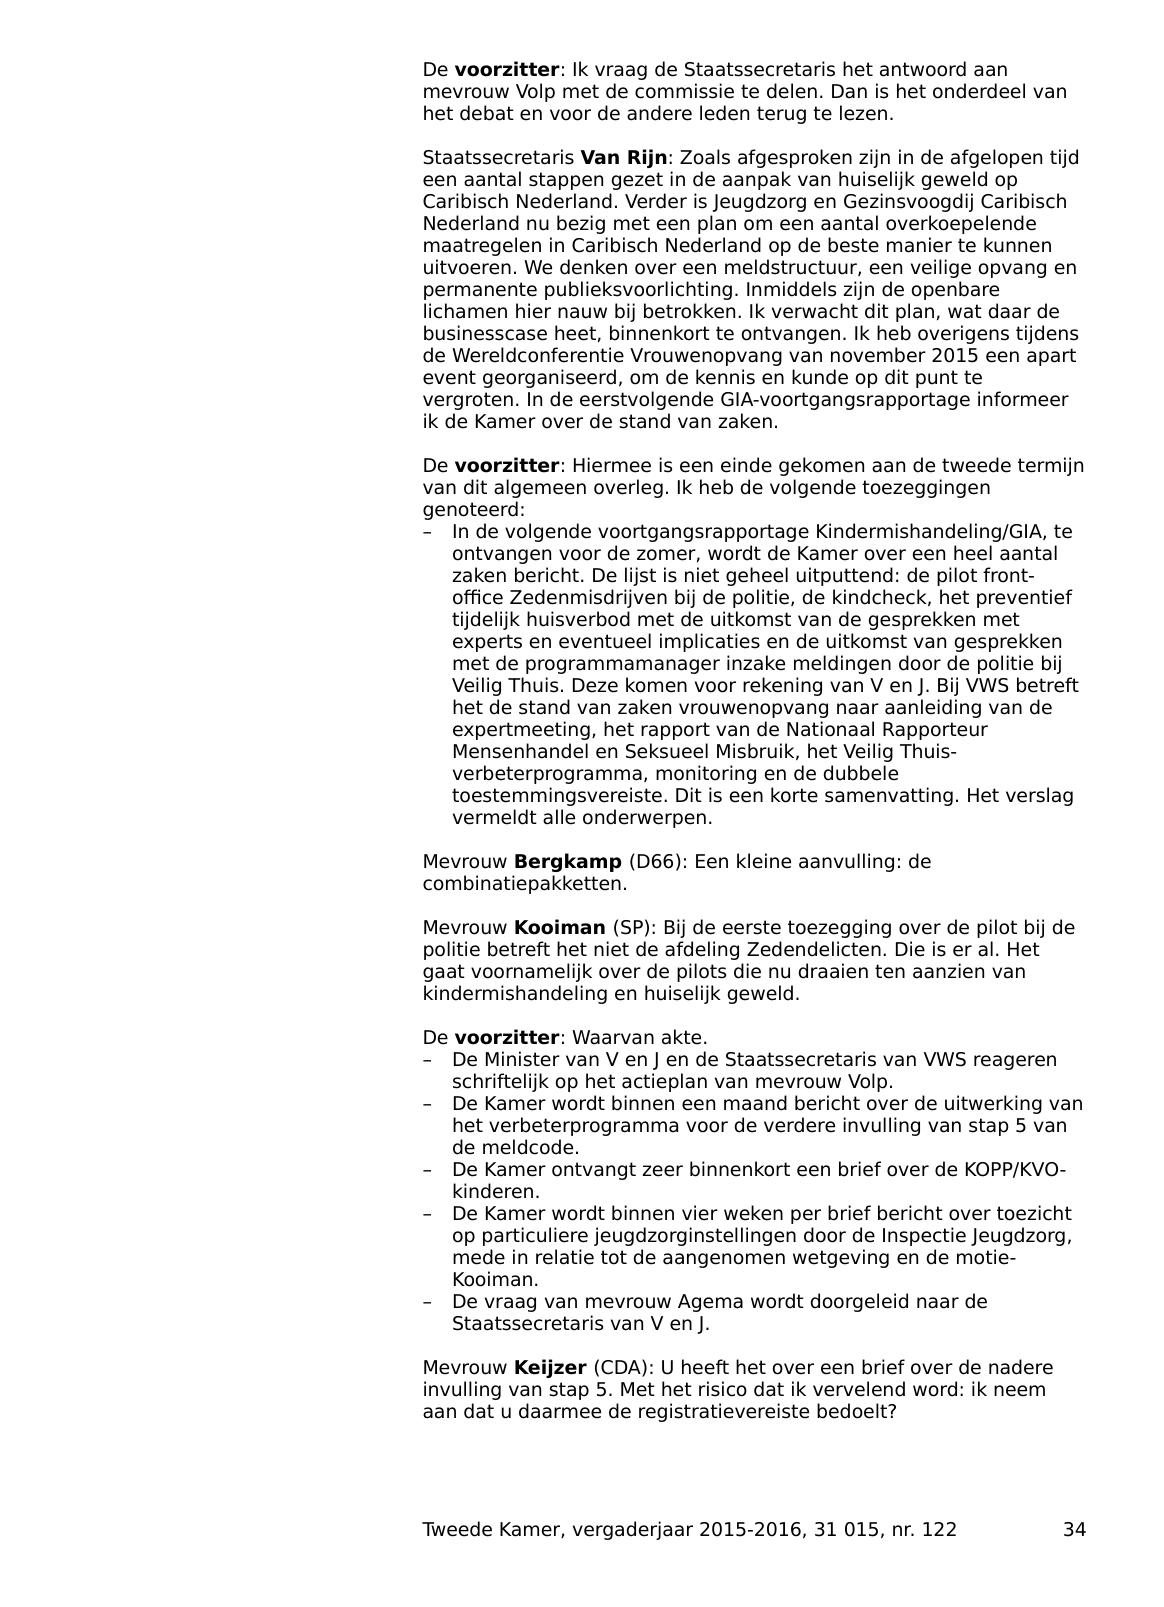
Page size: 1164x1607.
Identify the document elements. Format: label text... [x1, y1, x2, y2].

text – De Minister van V en J en de Staatssecretaris van VWS reageren schriftelijk op het actieplan van mevrouw Volp. [422, 1049, 1087, 1093]
text Mevrouw Kooiman (SP): Bij de eerste toezegging over de pilot bij de politie betreft het niet de afdeling Zedendelicten. Die is er al. Het gaat voornamelijk over de pilots die nu draaien ten aanzien van kindermishandeling en huiselijk geweld. [422, 917, 1087, 1005]
text Staatssecretaris Van Rijn: Zoals afgesproken zijn in de afgelopen tijd een aantal stappen gezet in de aanpak van huiselijk geweld op Caribisch Nederland. Verder is Jeugdzorg en Gezinsvoogdij Caribisch Nederland nu bezig met een plan om een aantal overkoepelende maatregelen in Caribisch Nederland op de beste manier te kunnen uitvoeren. We denken over een meldstructuur, een veilige opvang en permanente publieksvoorlichting. Inmiddels zijn de openbare lichamen hier nauw bij betrokken. Ik verwacht dit plan, wat daar de businesscase heet, binnenkort te ontvangen. Ik heb overigens tijdens de Wereldconferentie Vrouwenopvang van november 2015 een apart event georganiseerd, om de kennis en kunde op dit punt te vergroten. In de eerstvolgende GIA-voortgangsrapportage informeer ik de Kamer over de stand van zaken. [422, 147, 1087, 433]
text – De Kamer wordt binnen een maand bericht over de uitwerking van het verbeterprogramma voor de verdere invulling van stap 5 van de meldcode. [422, 1093, 1087, 1159]
text – De Kamer ontvangt zeer binnenkort een brief over de KOPP/KVO-kinderen. [422, 1159, 1087, 1203]
text De voorzitter: Waarvan akte. [422, 1027, 1087, 1049]
text – De Kamer wordt binnen vier weken per brief bericht over toezicht op particuliere jeugdzorginstellingen door de Inspectie Jeugdzorg, mede in relatie tot de aangenomen wetgeving en de motie-Kooiman. [422, 1203, 1087, 1291]
text Mevrouw Bergkamp (D66): Een kleine aanvulling: de combinatiepakketten. [422, 851, 1087, 895]
text – In de volgende voortgangsrapportage Kindermishandeling/GIA, te ontvangen voor de zomer, wordt de Kamer over een heel aantal zaken bericht. De lijst is niet geheel uitputtend: de pilot front-office Zedenmisdrijven bij de politie, de kindcheck, het preventief tijdelijk huisverbod met de uitkomst van de gesprekken met experts en eventueel implicaties en de uitkomst van gesprekken met de programmamanager inzake meldingen door de politie bij Veilig Thuis. Deze komen voor rekening van V en J. Bij VWS betreft het de stand van zaken vrouwenopvang naar aanleiding van de expertmeeting, het rapport van de Nationaal Rapporteur Mensenhandel en Seksueel Misbruik, het Veilig Thuis-verbeterprogramma, monitoring en de dubbele toestemmingsvereiste. Dit is een korte samenvatting. Het verslag vermeldt alle onderwerpen. [422, 521, 1087, 829]
text Mevrouw Keijzer (CDA): U heeft het over een brief over de nadere invulling van stap 5. Met het risico dat ik vervelend word: ik neem aan dat u daarmee de registratievereiste bedoelt? [422, 1357, 1087, 1423]
text De voorzitter: Hiermee is een einde gekomen aan de tweede termijn van dit algemeen overleg. Ik heb de volgende toezeggingen genoteerd: [422, 455, 1087, 521]
text – De vraag van mevrouw Agema wordt doorgeleid naar de Staatssecretaris van V en J. [422, 1291, 1087, 1335]
text De voorzitter: Ik vraag de Staatssecretaris het antwoord aan mevrouw Volp met de commissie te delen. Dan is het onderdeel van het debat en voor de andere leden terug te lezen. [422, 59, 1087, 125]
